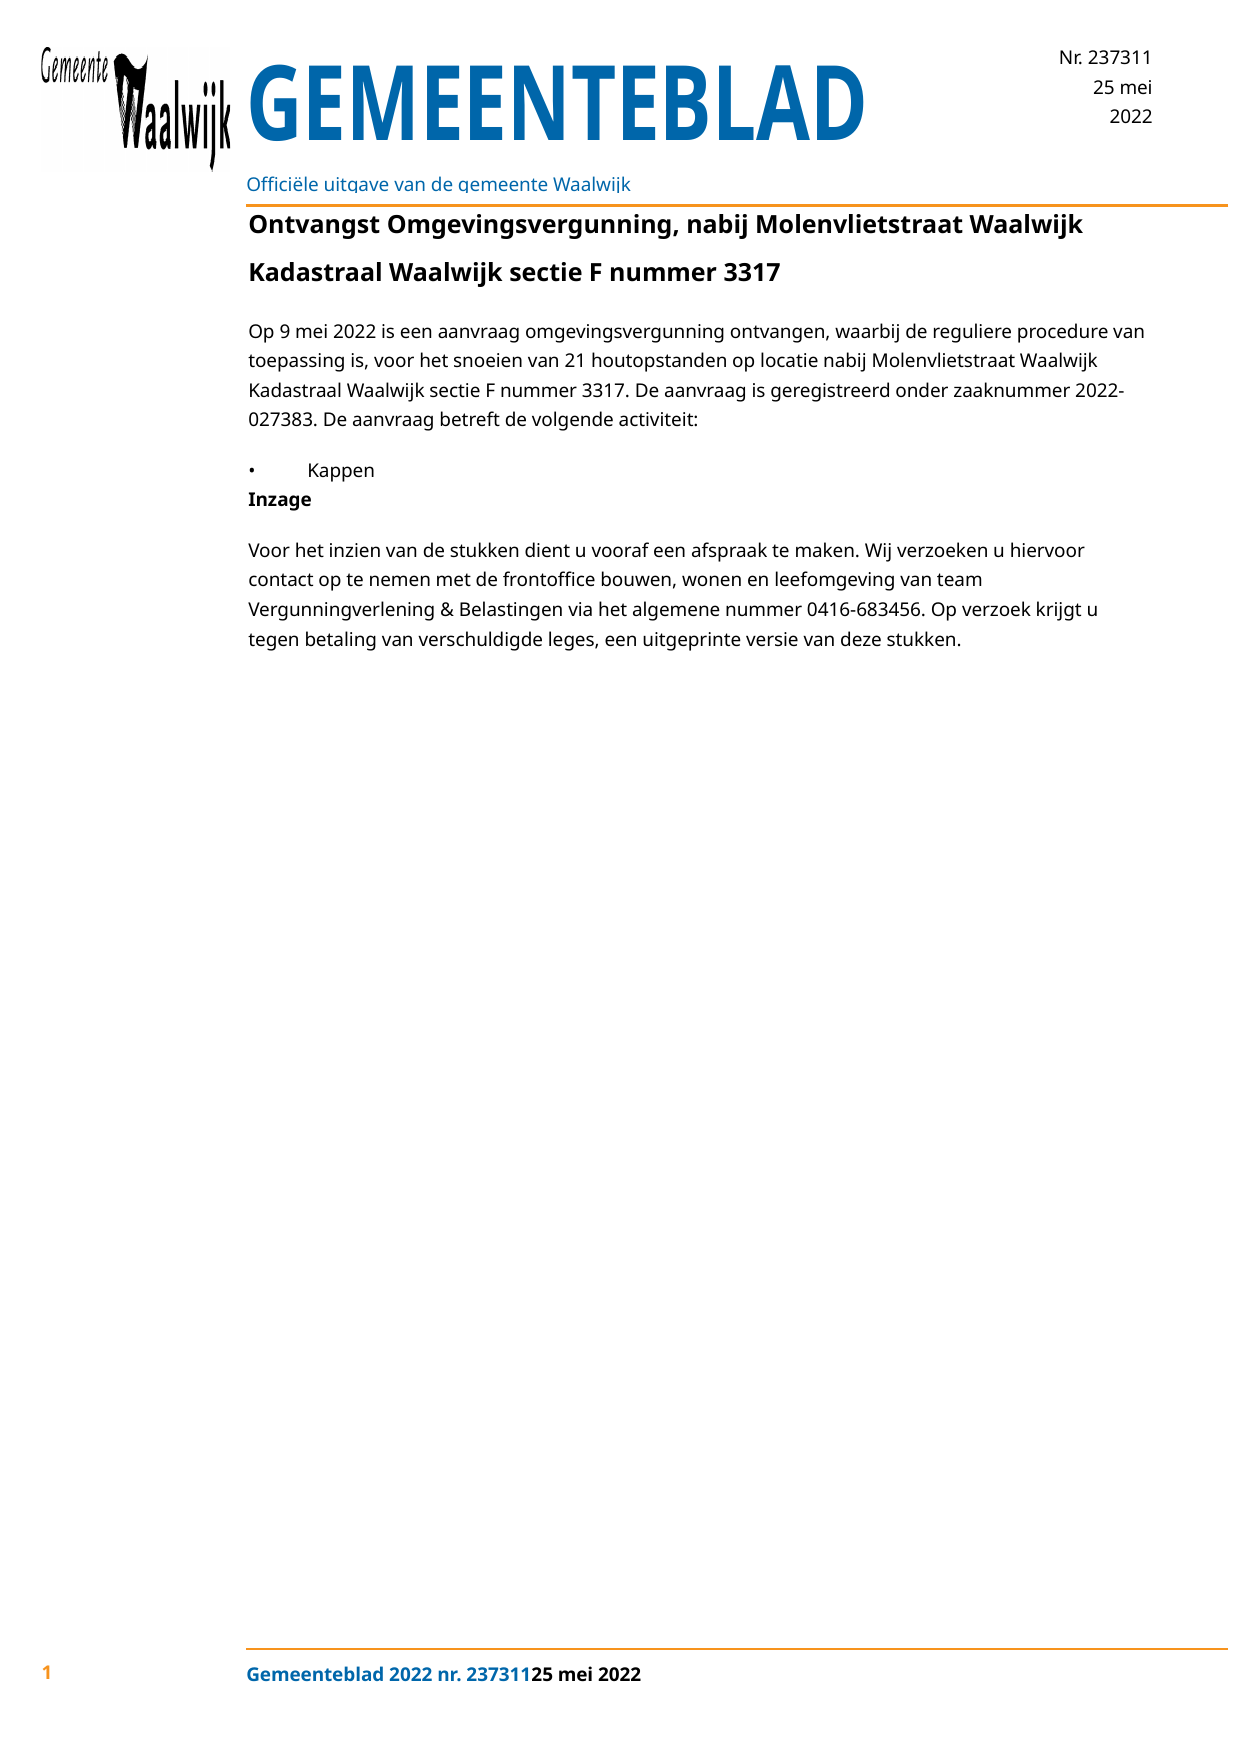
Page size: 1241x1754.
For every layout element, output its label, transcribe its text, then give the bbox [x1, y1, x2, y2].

picture [41, 47, 231, 172]
text Ontvangst Omgevingsvergunning, nabij Molenvlietstraat Waalwijk Kadastraal Waalwijk sectie F nummer 3317 [248, 207, 1152, 288]
list Kappen [248, 457, 1152, 483]
text Voor het inzien van de stukken dient u vooraf een afspraak te maken. Wij verzoeken u hiervoor contact op te nemen met de frontoffice bouwen, wonen en leefomgeving van team Vergunningverlening & Belastingen via het algemene nummer 0416-683456. Op verzoek krijgt u tegen betaling van verschuldigde leges, een uitgeprinte versie van deze stukken. [248, 537, 1152, 652]
text Op 9 mei 2022 is een aanvraag omgevingsvergunning ontvangen, waarbij de reguliere procedure van toepassing is, voor het snoeien van 21 houtopstanden op locatie nabij Molenvlietstraat Waalwijk Kadastraal Waalwijk sectie F nummer 3317. De aanvraag is geregistreerd onder zaaknummer 2022-027383. De aanvraag betreft de volgende activiteit: [248, 318, 1152, 432]
text Inzage [248, 487, 1152, 512]
